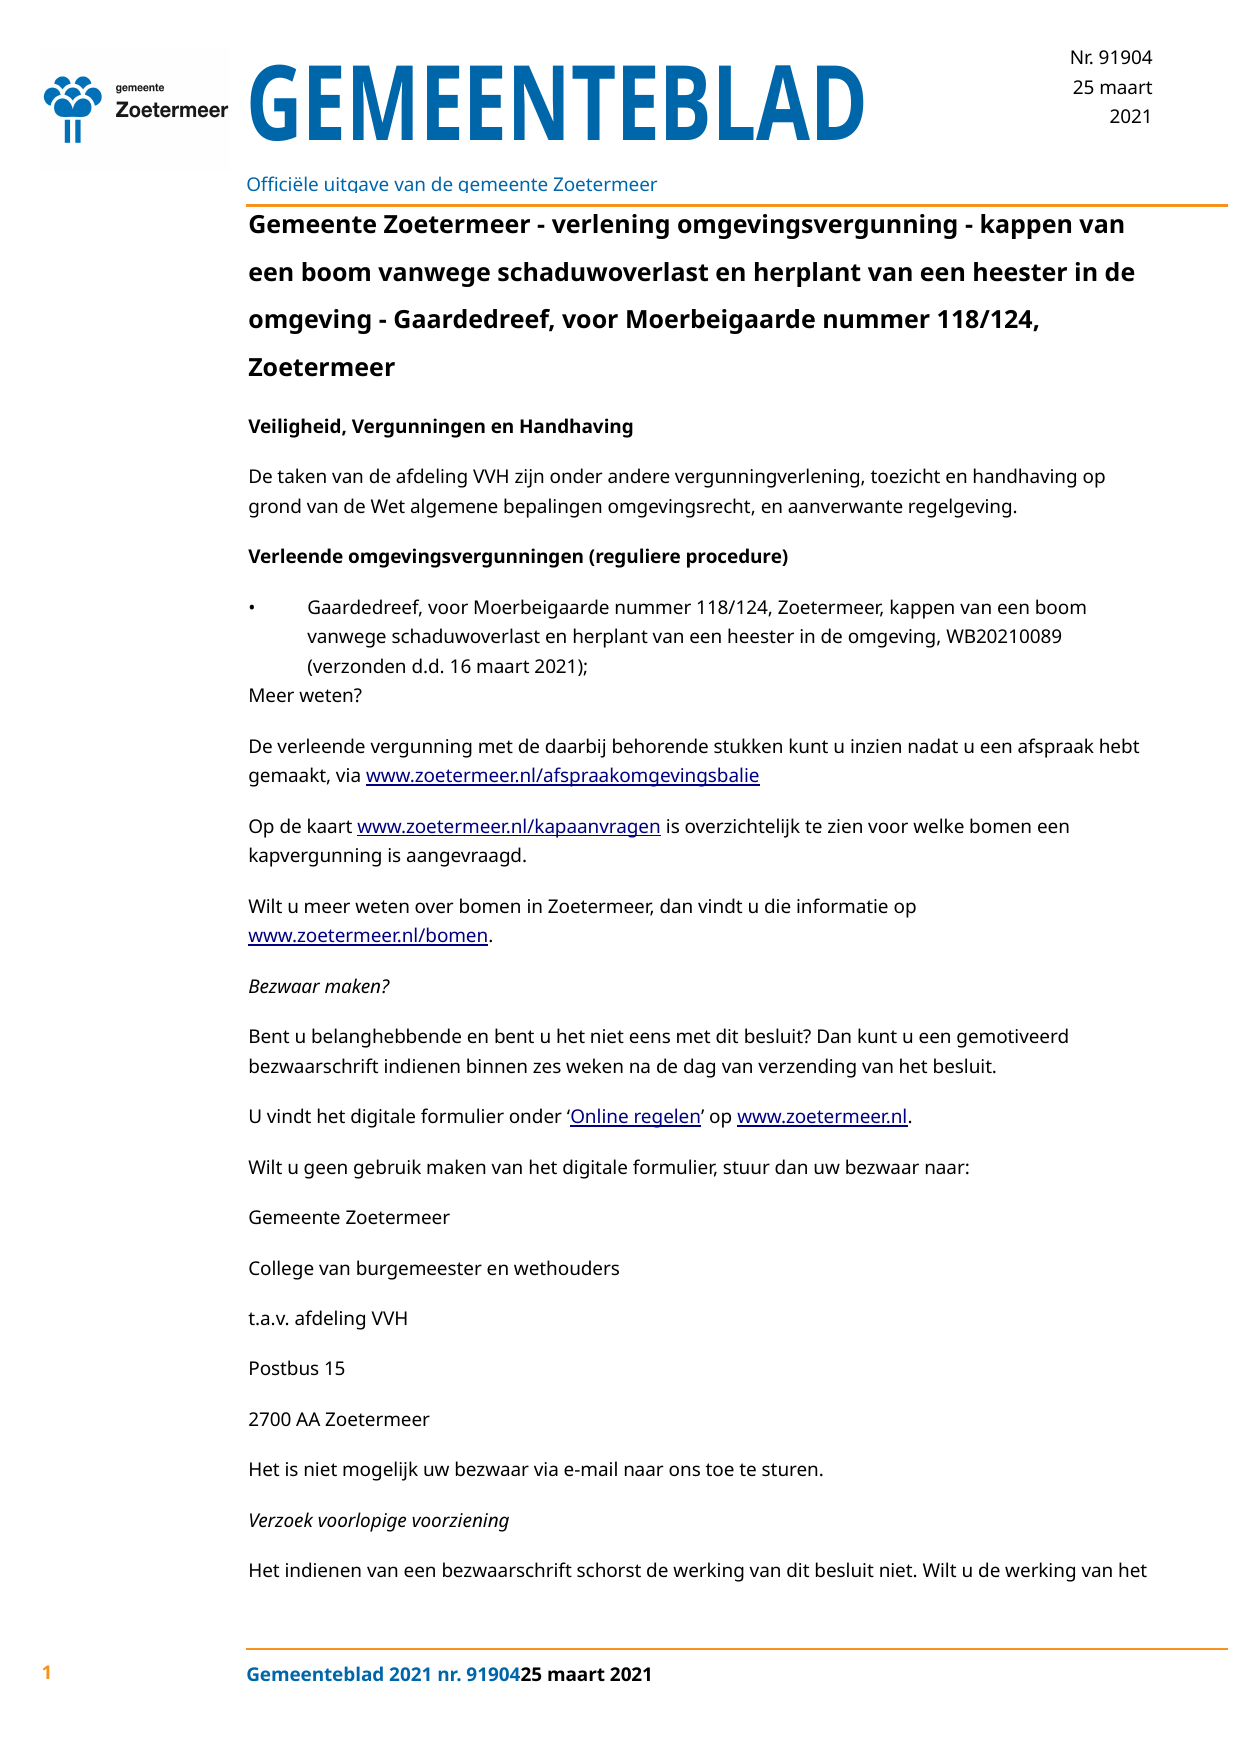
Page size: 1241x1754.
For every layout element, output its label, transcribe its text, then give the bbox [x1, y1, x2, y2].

text Bezwaar maken? [248, 973, 1152, 999]
text Gemeente Zoetermeer [248, 1204, 1152, 1230]
text College van burgemeester en wethouders [248, 1255, 1152, 1281]
text Meer weten? [248, 683, 1152, 708]
text Op de kaart www.zoetermeer.nl/kapaanvragen is overzichtelijk te zien voor welke bomen een kapvergunning is aangevraagd. [248, 813, 1152, 868]
text Gemeente Zoetermeer - verlening omgevingsvergunning - kappen van een boom vanwege schaduwoverlast en herplant van een heester in de omgeving - Gaardedreef, voor Moerbeigaarde nummer 118/124, Zoetermeer [248, 207, 1152, 384]
text De verleende vergunning met de daarbij behorende stukken kunt u inzien nadat u een afspraak hebt gemaakt, via www.zoetermeer.nl/afspraakomgevingsbalie [248, 733, 1152, 788]
text Het indienen van een bezwaarschrift schorst de werking van dit besluit niet. Wilt u de werking van het [248, 1557, 1152, 1583]
text Veiligheid, Vergunningen en Handhaving [248, 413, 1152, 439]
text Verleende omgevingsvergunningen (reguliere procedure) [248, 543, 1152, 569]
text t.a.v. afdeling VVH [248, 1305, 1152, 1331]
list Gaardedreef, voor Moerbeigaarde nummer 118/124, Zoetermeer, kappen van een boom vanwege schaduwoverlast en herplant van een heester in de omgeving, WB20210089 (verzonden d.d. 16 maart 2021); [248, 594, 1152, 679]
text Wilt u meer weten over bomen in Zoetermeer, dan vindt u die informatie op www.zoetermeer.nl/bomen. [248, 893, 1152, 948]
text Verzoek voorlopige voorziening [248, 1507, 1152, 1533]
text Postbus 15 [248, 1356, 1152, 1381]
text De taken van de afdeling VVH zijn onder andere vergunningverlening, toezicht en handhaving op grond van de Wet algemene bepalingen omgevingsrecht, en aanverwante regelgeving. [248, 463, 1152, 519]
picture [41, 47, 231, 172]
text Bent u belanghebbende en bent u het niet eens met dit besluit? Dan kunt u een gemotiveerd bezwaarschrift indienen binnen zes weken na de dag van verzending van het besluit. [248, 1023, 1152, 1079]
text 2700 AA Zoetermeer [248, 1406, 1152, 1432]
text Het is niet mogelijk uw bezwaar via e-mail naar ons toe te sturen. [248, 1456, 1152, 1482]
text U vindt het digitale formulier onder ‘Online regelen’ op www.zoetermeer.nl. [248, 1103, 1152, 1129]
text Wilt u geen gebruik maken van het digitale formulier, stuur dan uw bezwaar naar: [248, 1154, 1152, 1180]
